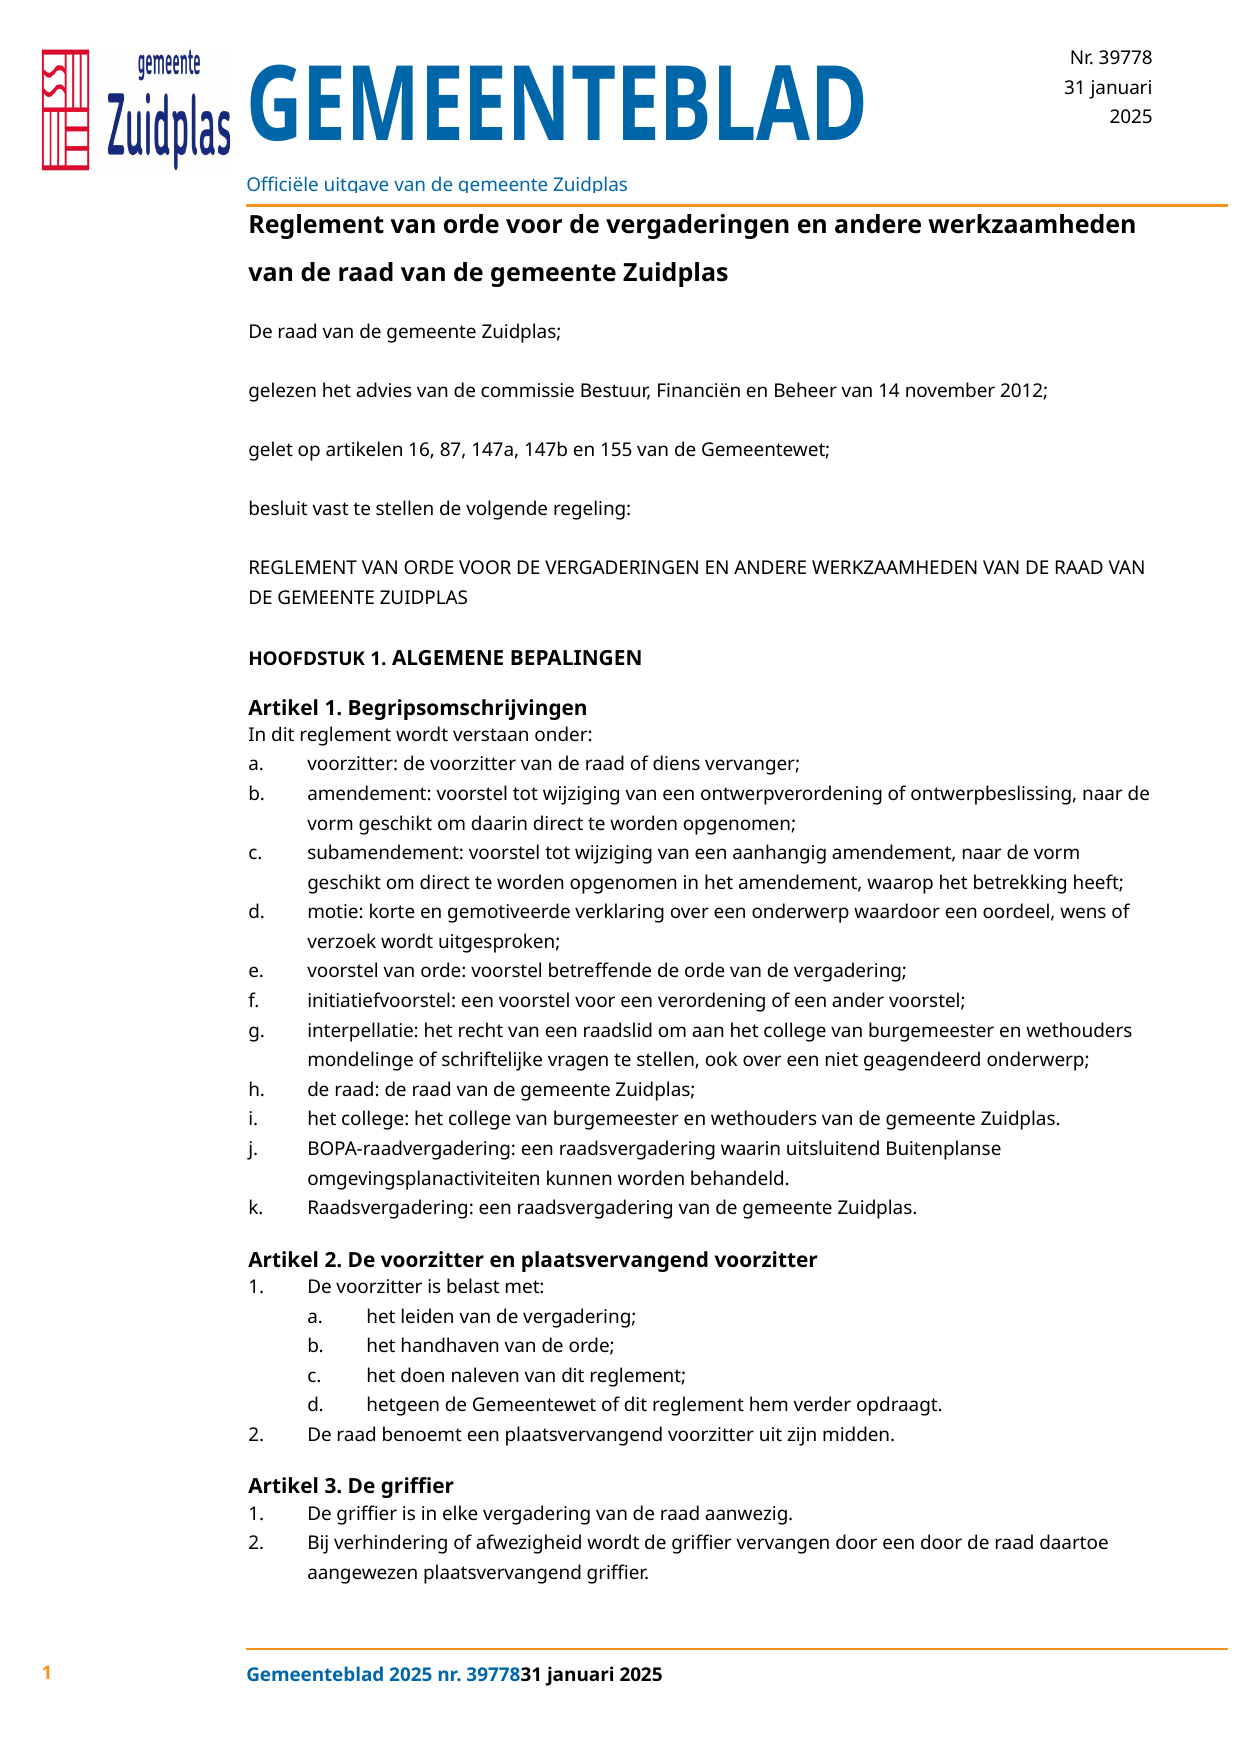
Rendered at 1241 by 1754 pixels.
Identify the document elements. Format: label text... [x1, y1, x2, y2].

list het leiden van de vergadering; [307, 1303, 1152, 1328]
text HOOFDSTUK 1. ALGEMENE BEPALINGEN [248, 643, 1152, 672]
list het doen naleven van dit reglement; [307, 1362, 1152, 1388]
list voorstel van orde: voorstel betreffende de orde van de vergadering; [248, 958, 1152, 983]
text Artikel 1. Begripsomschrijvingen [248, 693, 1152, 721]
list interpellatie: het recht van een raadslid om aan het college van burgemeester en wethouders mondelinge of schriftelijke vragen te stellen, ook over een niet geagendeerd onderwerp; [248, 1017, 1152, 1072]
text besluit vast te stellen de volgende regeling: [248, 495, 1152, 521]
text Artikel 2. De voorzitter en plaatsvervangend voorzitter [248, 1245, 1152, 1273]
list het college: het college van burgemeester en wethouders van de gemeente Zuidplas. [248, 1106, 1152, 1131]
list De voorzitter is belast met: [248, 1273, 1152, 1299]
list voorzitter: de voorzitter van de raad of diens vervanger; [248, 751, 1152, 776]
list de raad: de raad van de gemeente Zuidplas; [248, 1076, 1152, 1102]
list het handhaven van de orde; [307, 1332, 1152, 1358]
text In dit reglement wordt verstaan onder: [248, 721, 1152, 747]
list hetgeen de Gemeentewet of dit reglement hem verder opdraagt. [307, 1392, 1152, 1417]
text gelezen het advies van de commissie Bestuur, Financiën en Beheer van 14 november 2012; [248, 377, 1152, 403]
list BOPA-raadvergadering: een raadsvergadering waarin uitsluitend Buitenplanse omgevingsplanactiviteiten kunnen worden behandeld. [248, 1135, 1152, 1191]
list subamendement: voorstel tot wijziging van een aanhangig amendement, naar de vorm geschikt om direct te worden opgenomen in het amendement, waarop het betrekking heeft; [248, 839, 1152, 895]
list De raad benoemt een plaatsvervangend voorzitter uit zijn midden. [248, 1421, 1152, 1447]
text REGLEMENT VAN ORDE VOOR DE VERGADERINGEN EN ANDERE WERKZAAMHEDEN VAN DE RAAD VAN DE GEMEENTE ZUIDPLAS [248, 554, 1152, 610]
list amendement: voorstel tot wijziging van een ontwerpverordening of ontwerpbeslissing, naar de vorm geschikt om daarin direct te worden opgenomen; [248, 780, 1152, 836]
text Reglement van orde voor de vergaderingen en andere werkzaamheden van de raad van de gemeente Zuidplas [248, 207, 1152, 288]
text gelet op artikelen 16, 87, 147a, 147b en 155 van de Gemeentewet; [248, 436, 1152, 462]
list Bij verhindering of afwezigheid wordt de griffier vervangen door een door de raad daartoe aangewezen plaatsvervangend griffier. [248, 1529, 1152, 1585]
list motie: korte en gemotiveerde verklaring over een onderwerp waardoor een oordeel, wens of verzoek wordt uitgesproken; [248, 898, 1152, 954]
list initiatiefvoorstel: een voorstel voor een verordening of een ander voorstel; [248, 987, 1152, 1013]
text Artikel 3. De griffier [248, 1472, 1152, 1500]
list De griffier is in elke vergadering van de raad aanwezig. [248, 1500, 1152, 1526]
text De raad van de gemeente Zuidplas; [248, 318, 1152, 344]
list Raadsvergadering: een raadsvergadering van de gemeente Zuidplas. [248, 1194, 1152, 1220]
picture [41, 47, 231, 172]
